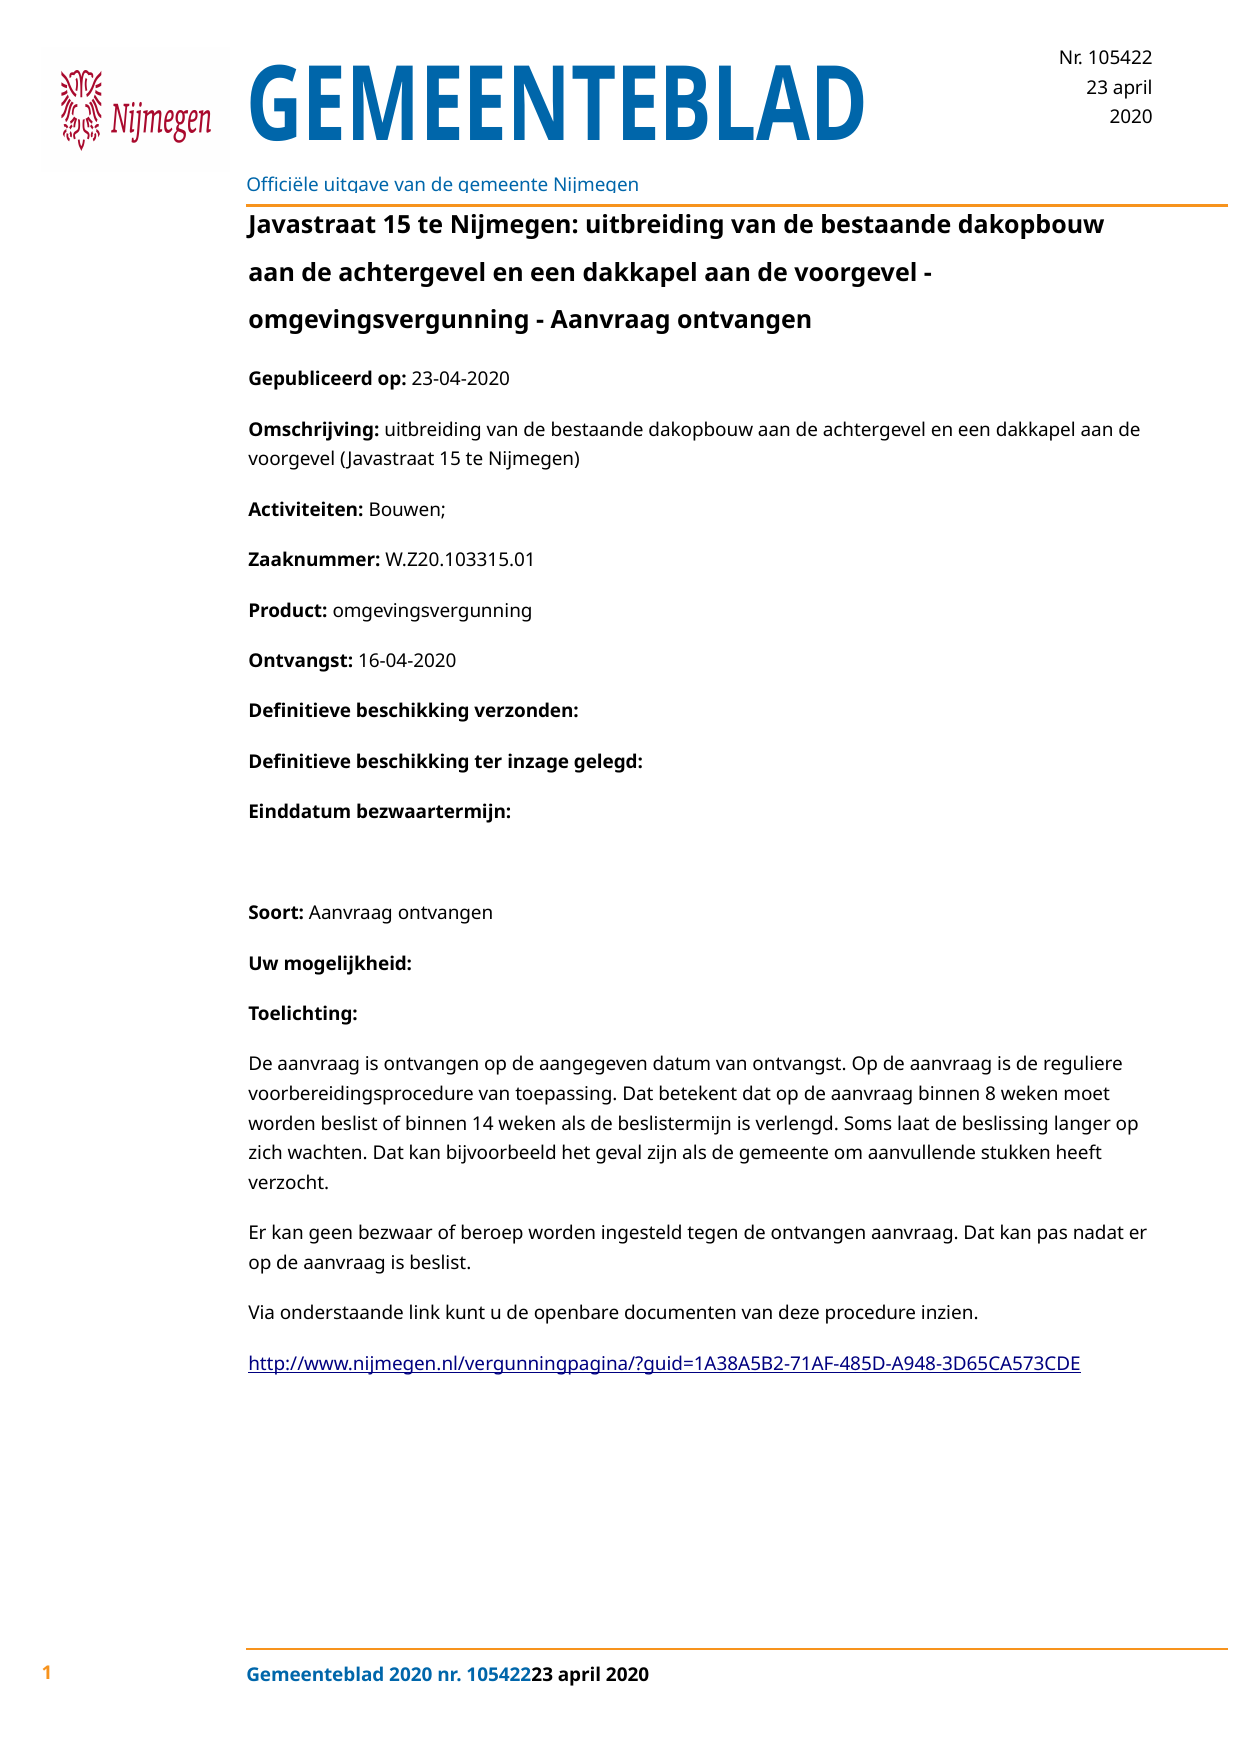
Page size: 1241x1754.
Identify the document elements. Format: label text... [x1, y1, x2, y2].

text http://www.nijmegen.nl/vergunningpagina/?guid=1A38A5B2-71AF-485D-A948-3D65CA573CDE [248, 1350, 1152, 1375]
text Er kan geen bezwaar of beroep worden ingesteld tegen de ontvangen aanvraag. Dat kan pas nadat er op de aanvraag is beslist. [248, 1219, 1152, 1274]
text Zaaknummer: W.Z20.103315.01 [248, 546, 1152, 572]
text Soort: Aanvraag ontvangen [248, 899, 1152, 925]
text Einddatum bezwaartermijn: [248, 798, 1152, 824]
text Uw mogelijkheid: [248, 950, 1152, 975]
text Via onderstaande link kunt u de openbare documenten van deze procedure inzien. [248, 1299, 1152, 1325]
text Definitieve beschikking verzonden: [248, 698, 1152, 723]
picture [41, 47, 231, 172]
text Definitieve beschikking ter inzage gelegd: [248, 748, 1152, 774]
text Javastraat 15 te Nijmegen: uitbreiding van de bestaande dakopbouw aan de achtergevel en een dakkapel aan de voorgevel - omgevingsvergunning - Aanvraag ontvangen [248, 207, 1152, 336]
text Product: omgevingsvergunning [248, 597, 1152, 622]
text Ontvangst: 16-04-2020 [248, 647, 1152, 673]
text Gepubliceerd op: 23-04-2020 [248, 366, 1152, 391]
text Toelichting: [248, 1000, 1152, 1026]
text De aanvraag is ontvangen op de aangegeven datum van ontvangst. Op de aanvraag is de reguliere voorbereidingsprocedure van toepassing. Dat betekent dat op de aanvraag binnen 8 weken moet worden beslist of binnen 14 weken als de beslistermijn is verlengd. Soms laat de beslissing langer op zich wachten. Dat kan bijvoorbeeld het geval zijn als de gemeente om aanvullende stukken heeft verzocht. [248, 1051, 1152, 1194]
text Activiteiten: Bouwen; [248, 496, 1152, 522]
text Omschrijving: uitbreiding van de bestaande dakopbouw aan de achtergevel en een dakkapel aan de voorgevel (Javastraat 15 te Nijmegen) [248, 416, 1152, 471]
